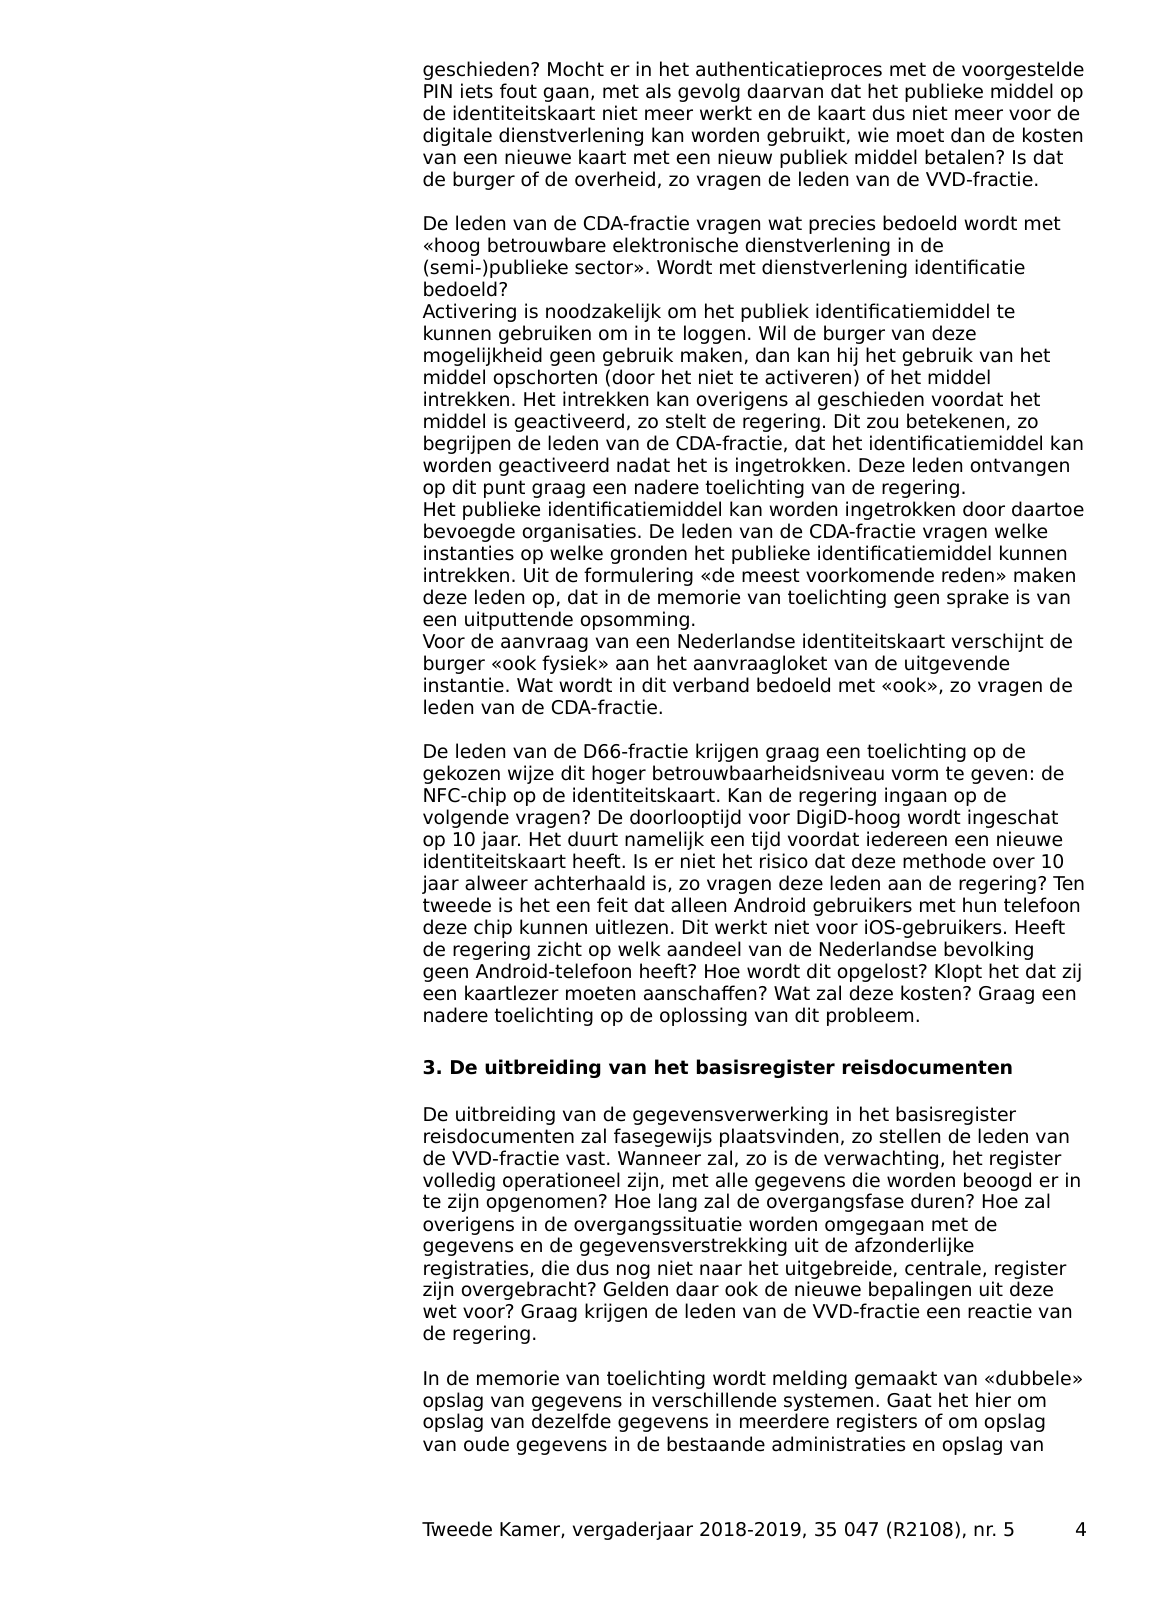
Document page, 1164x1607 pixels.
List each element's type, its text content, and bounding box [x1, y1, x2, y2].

subtitle 3. De uitbreiding van het basisregister reisdocumenten [422, 1057, 1087, 1078]
text Het publieke identificatiemiddel kan worden ingetrokken door daartoe bevoegde organisaties. De leden van de CDA-fractie vragen welke instanties op welke gronden het publieke identificatiemiddel kunnen intrekken. Uit de formulering «de meest voorkomende reden» maken deze leden op, dat in de memorie van toelichting geen sprake is van een uitputtende opsomming. [422, 499, 1087, 631]
text geschieden? Mocht er in het authenticatieproces met de voorgestelde PIN iets fout gaan, met als gevolg daarvan dat het publieke middel op de identiteitskaart niet meer werkt en de kaart dus niet meer voor de digitale dienstverlening kan worden gebruikt, wie moet dan de kosten van een nieuwe kaart met een nieuw publiek middel betalen? Is dat de burger of de overheid, zo vragen de leden van de VVD-fractie. [422, 59, 1087, 191]
text De leden van de CDA-fractie vragen wat precies bedoeld wordt met «hoog betrouwbare elektronische dienstverlening in de (semi-)publieke sector». Wordt met dienstverlening identificatie bedoeld? [422, 213, 1087, 301]
text In de memorie van toelichting wordt melding gemaakt van «dubbele» opslag van gegevens in verschillende systemen. Gaat het hier om opslag van dezelfde gegevens in meerdere registers of om opslag van oude gegevens in de bestaande administraties en opslag van [422, 1367, 1087, 1455]
text Activering is noodzakelijk om het publiek identificatiemiddel te kunnen gebruiken om in te loggen. Wil de burger van deze mogelijkheid geen gebruik maken, dan kan hij het gebruik van het middel opschorten (door het niet te activeren) of het middel intrekken. Het intrekken kan overigens al geschieden voordat het middel is geactiveerd, zo stelt de regering. Dit zou betekenen, zo begrijpen de leden van de CDA-fractie, dat het identificatiemiddel kan worden geactiveerd nadat het is ingetrokken. Deze leden ontvangen op dit punt graag een nadere toelichting van de regering. [422, 301, 1087, 499]
text De uitbreiding van de gegevensverwerking in het basisregister reisdocumenten zal fasegewijs plaatsvinden, zo stellen de leden van de VVD-fractie vast. Wanneer zal, zo is de verwachting, het register volledig operationeel zijn, met alle gegevens die worden beoogd er in te zijn opgenomen? Hoe lang zal de overgangsfase duren? Hoe zal overigens in de overgangssituatie worden omgegaan met de gegevens en de gegevensverstrekking uit de afzonderlijke registraties, die dus nog niet naar het uitgebreide, centrale, register zijn overgebracht? Gelden daar ook de nieuwe bepalingen uit deze wet voor? Graag krijgen de leden van de VVD-fractie een reactie van de regering. [422, 1103, 1087, 1345]
text Voor de aanvraag van een Nederlandse identiteitskaart verschijnt de burger «ook fysiek» aan het aanvraagloket van de uitgevende instantie. Wat wordt in dit verband bedoeld met «ook», zo vragen de leden van de CDA-fractie. [422, 631, 1087, 719]
text De leden van de D66-fractie krijgen graag een toelichting op de gekozen wijze dit hoger betrouwbaarheidsniveau vorm te geven: de NFC-chip op de identiteitskaart. Kan de regering ingaan op de volgende vragen? De doorlooptijd voor DigiD-hoog wordt ingeschat op 10 jaar. Het duurt namelijk een tijd voordat iedereen een nieuwe identiteitskaart heeft. Is er niet het risico dat deze methode over 10 jaar alweer achterhaald is, zo vragen deze leden aan de regering? Ten tweede is het een feit dat alleen Android gebruikers met hun telefoon deze chip kunnen uitlezen. Dit werkt niet voor iOS-gebruikers. Heeft de regering zicht op welk aandeel van de Nederlandse bevolking geen Android-telefoon heeft? Hoe wordt dit opgelost? Klopt het dat zij een kaartlezer moeten aanschaffen? Wat zal deze kosten? Graag een nadere toelichting op de oplossing van dit probleem. [422, 741, 1087, 1027]
